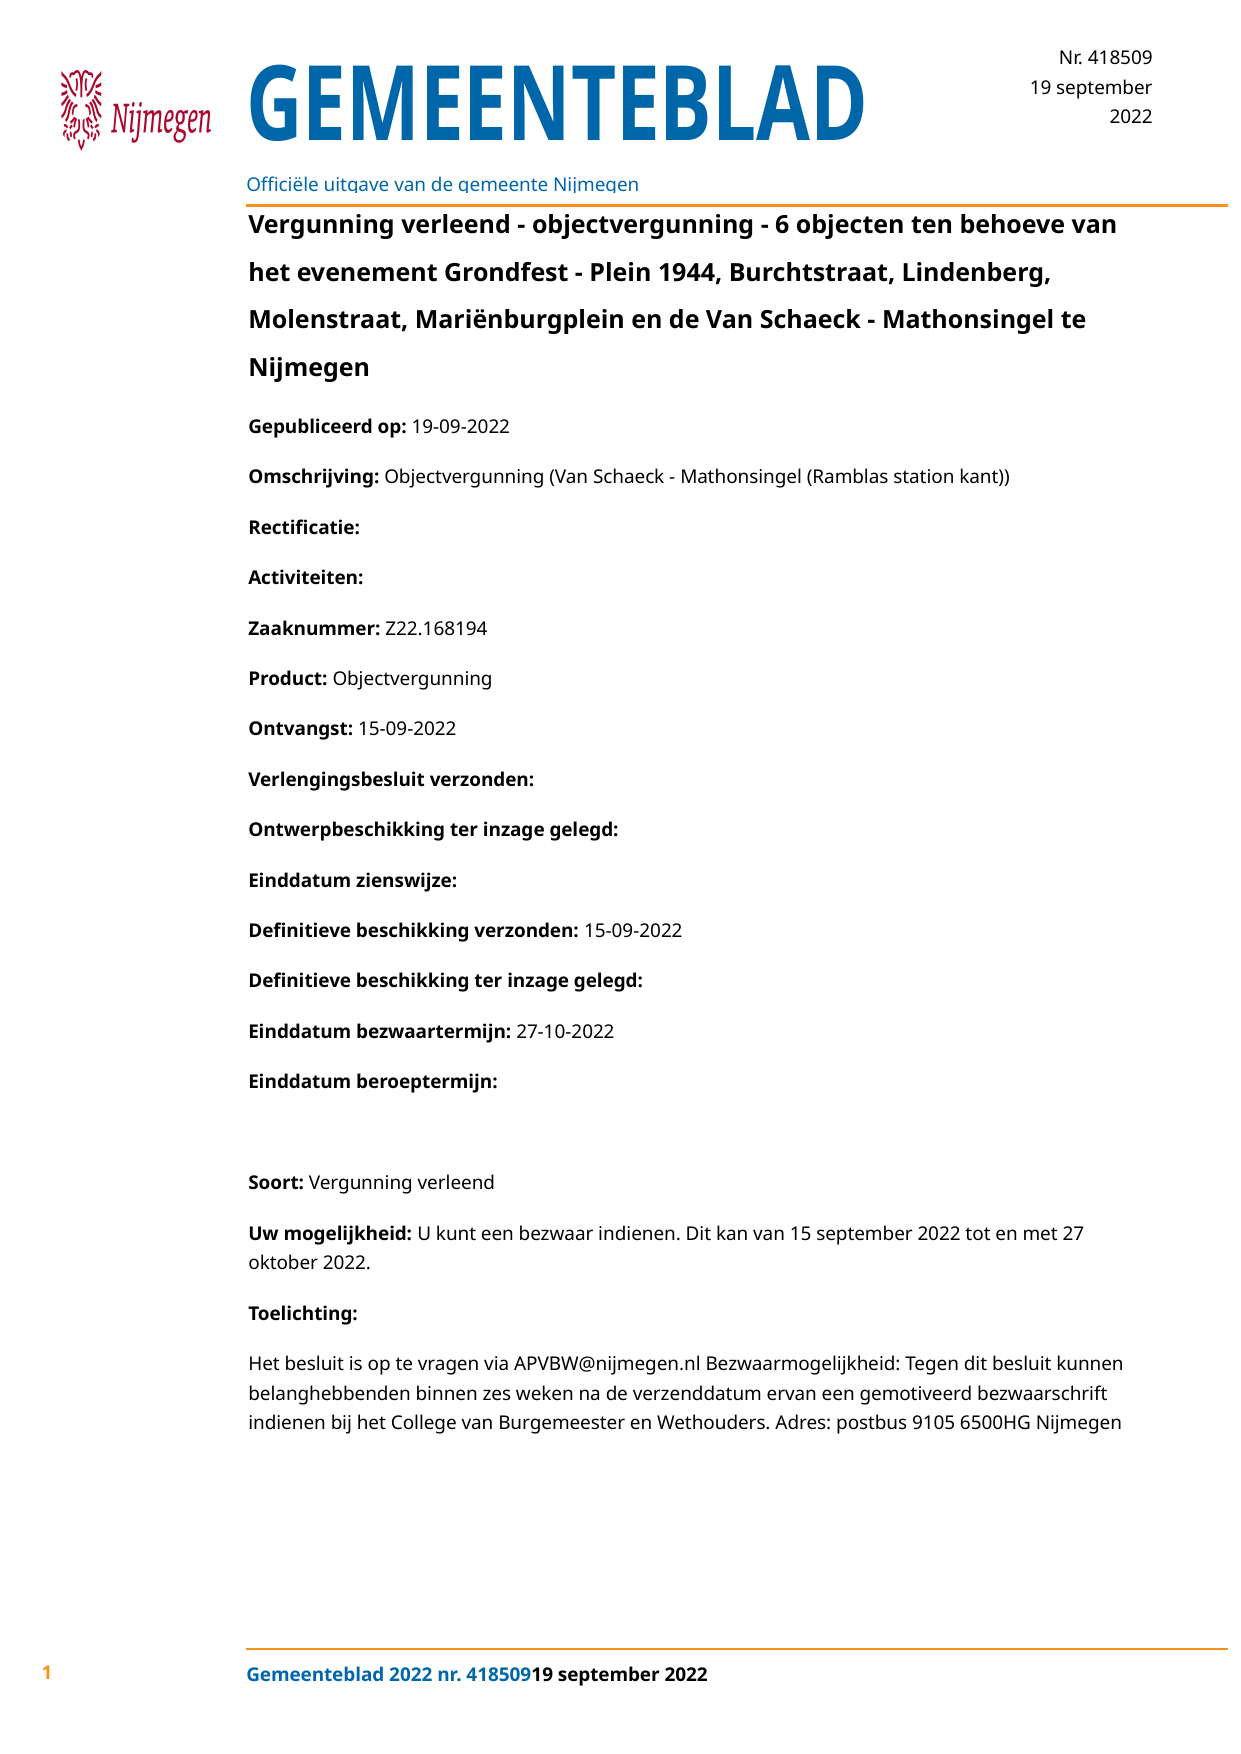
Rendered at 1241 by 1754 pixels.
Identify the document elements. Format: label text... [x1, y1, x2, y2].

text Rectificatie: [248, 514, 1152, 540]
text Definitieve beschikking ter inzage gelegd: [248, 968, 1152, 993]
text Einddatum beroeptermijn: [248, 1068, 1152, 1094]
text Uw mogelijkheid: U kunt een bezwaar indienen. Dit kan van 15 september 2022 tot en met 27 oktober 2022. [248, 1220, 1152, 1275]
text Het besluit is op te vragen via APVBW@nijmegen.nl Bezwaarmogelijkheid: Tegen dit besluit kunnen belanghebbenden binnen zes weken na de verzenddatum ervan een gemotiveerd bezwaarschrift indienen bij het College van Burgemeester en Wethouders. Adres: postbus 9105 6500HG Nijmegen [248, 1350, 1152, 1435]
text Soort: Vergunning verleend [248, 1169, 1152, 1195]
text Product: Objectvergunning [248, 665, 1152, 691]
text Einddatum bezwaartermijn: 27-10-2022 [248, 1018, 1152, 1044]
text Gepubliceerd op: 19-09-2022 [248, 413, 1152, 439]
text Ontwerpbeschikking ter inzage gelegd: [248, 816, 1152, 842]
text Omschrijving: Objectvergunning (Van Schaeck - Mathonsingel (Ramblas station kant)) [248, 463, 1152, 489]
text Zaaknummer: Z22.168194 [248, 615, 1152, 641]
text Vergunning verleend - objectvergunning - 6 objecten ten behoeve van het evenement Grondfest - Plein 1944, Burchtstraat, Lindenberg, Molenstraat, Mariënburgplein en de Van Schaeck - Mathonsingel te Nijmegen [248, 207, 1152, 384]
text Definitieve beschikking verzonden: 15-09-2022 [248, 917, 1152, 943]
text Toelichting: [248, 1300, 1152, 1326]
picture [41, 47, 231, 172]
text Verlengingsbesluit verzonden: [248, 766, 1152, 792]
text Einddatum zienswijze: [248, 867, 1152, 893]
text Activiteiten: [248, 564, 1152, 590]
text Ontvangst: 15-09-2022 [248, 716, 1152, 741]
